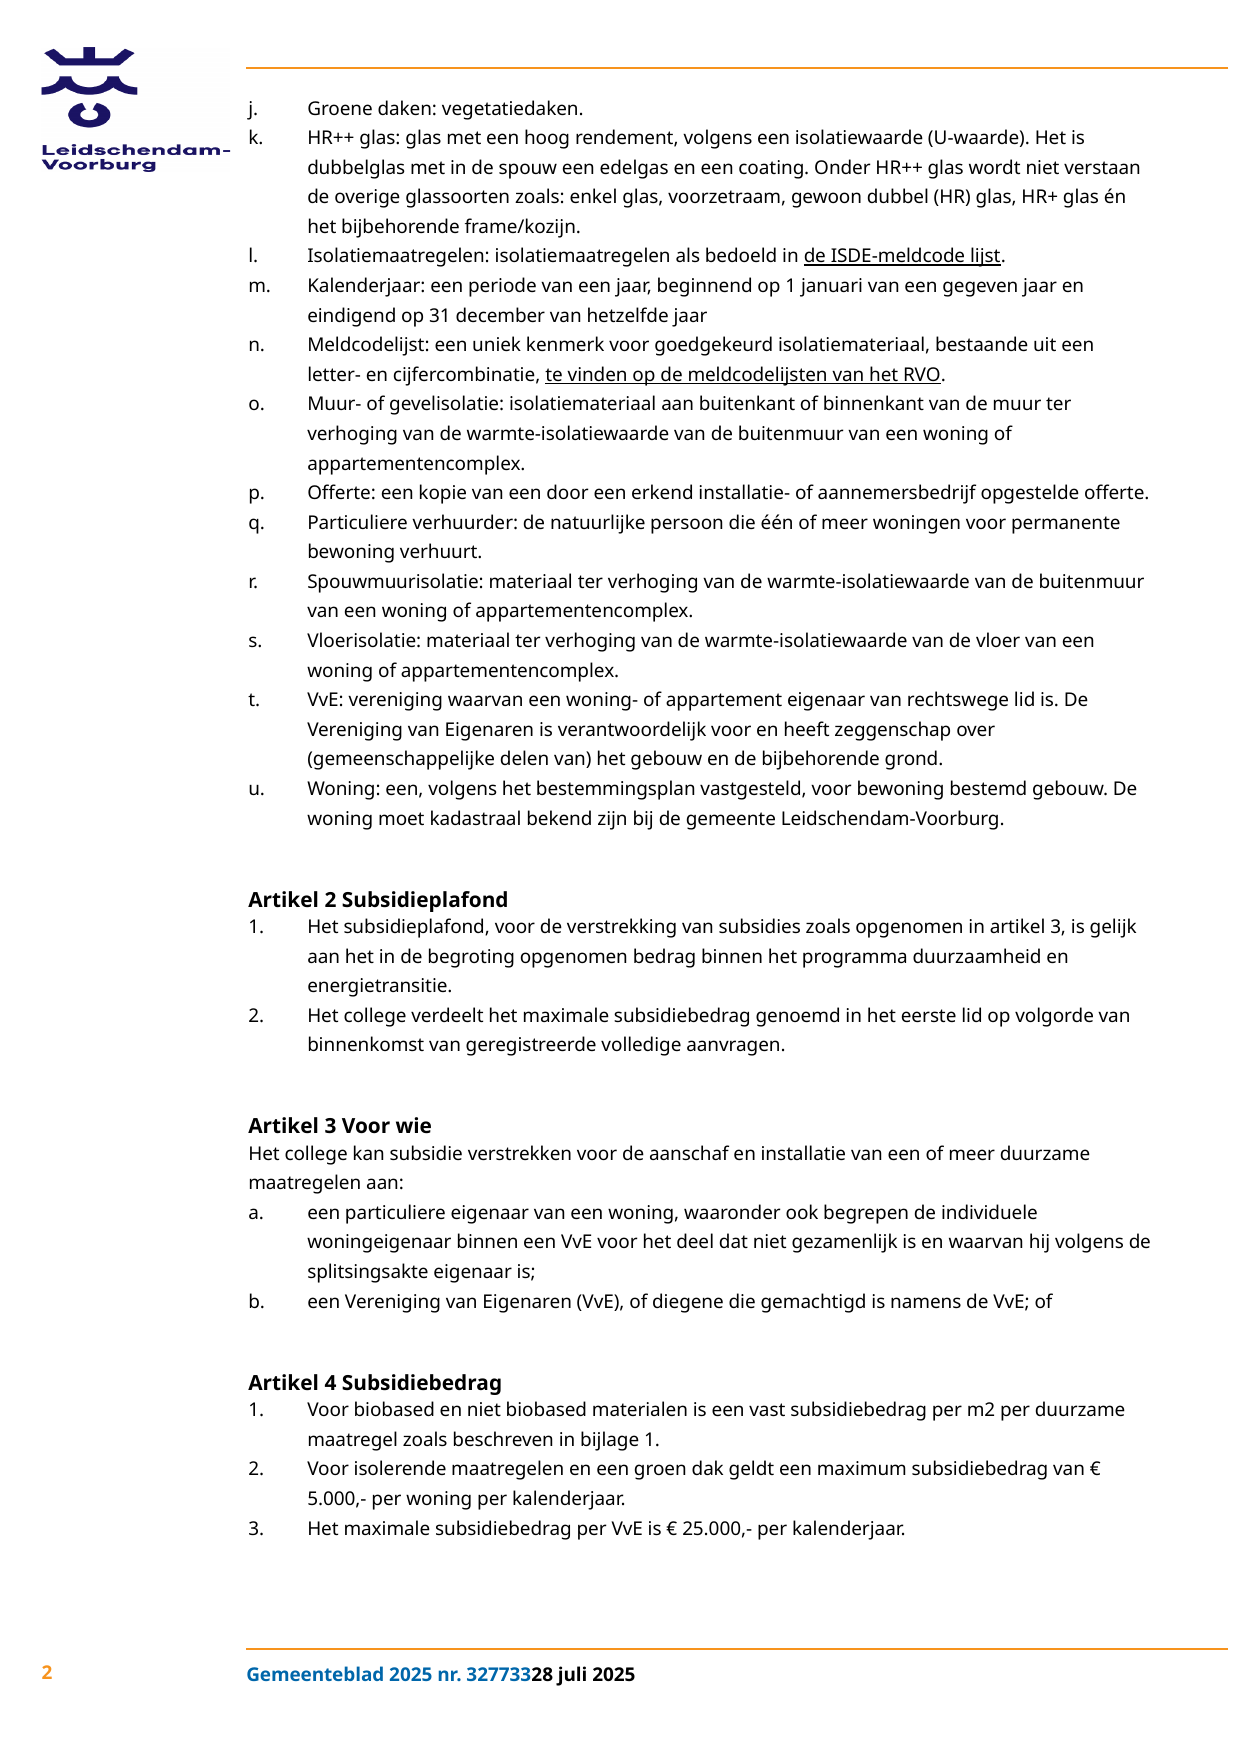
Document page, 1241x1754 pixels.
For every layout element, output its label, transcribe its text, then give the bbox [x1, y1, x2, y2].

list Spouwmuurisolatie: materiaal ter verhoging van de warmte-isolatiewaarde van de buitenmuur van een woning of appartementencomplex. [248, 568, 1152, 623]
list Meldcodelijst: een uniek kenmerk voor goedgekeurd isolatiemateriaal, bestaande uit een letter- en cijfercombinatie, te vinden op de meldcodelijsten van het RVO. [248, 331, 1152, 387]
list Woning: een, volgens het bestemmingsplan vastgesteld, voor bewoning bestemd gebouw. De woning moet kadastraal bekend zijn bij de gemeente Leidschendam-Voorburg. [248, 775, 1152, 831]
picture [41, 47, 231, 172]
text Artikel 2 Subsidieplafond [248, 885, 1152, 913]
list Offerte: een kopie van een door een erkend installatie- of aannemersbedrijf opgestelde offerte. [248, 479, 1152, 505]
list Voor isolerende maatregelen en een groen dak geldt een maximum subsidiebedrag van € 5.000,- per woning per kalenderjaar. [248, 1456, 1152, 1511]
list Kalenderjaar: een periode van een jaar, beginnend op 1 januari van een gegeven jaar en eindigend op 31 december van hetzelfde jaar [248, 272, 1152, 328]
list Het subsidieplafond, voor de verstrekking van subsidies zoals opgenomen in artikel 3, is gelijk aan het in de begroting opgenomen bedrag binnen het programma duurzaamheid en energietransitie. [248, 913, 1152, 998]
list Het college verdeelt het maximale subsidiebedrag genoemd in het eerste lid op volgorde van binnenkomst van geregistreerde volledige aanvragen. [248, 1002, 1152, 1057]
text Artikel 4 Subsidiebedrag [248, 1368, 1152, 1396]
list HR++ glas: glas met een hoog rendement, volgens een isolatiewaarde (U-waarde). Het is dubbelglas met in de spouw een edelgas en een coating. Onder HR++ glas wordt niet verstaan de overige glassoorten zoals: enkel glas, voorzetraam, gewoon dubbel (HR) glas, HR+ glas én het bijbehorende frame/kozijn. [248, 124, 1152, 239]
list Het maximale subsidiebedrag per VvE is € 25.000,- per kalenderjaar. [248, 1515, 1152, 1540]
list een particuliere eigenaar van een woning, waaronder ook begrepen de individuele woningeigenaar binnen een VvE voor het deel dat niet gezamenlijk is en waarvan hij volgens de splitsingsakte eigenaar is; [248, 1199, 1152, 1284]
list een Vereniging van Eigenaren (VvE), of diegene die gemachtigd is namens de VvE; of [248, 1288, 1152, 1314]
list Groene daken: vegetatiedaken. [248, 95, 1152, 121]
list Particuliere verhuurder: de natuurlijke persoon die één of meer woningen voor permanente bewoning verhuurt. [248, 509, 1152, 564]
list Muur- of gevelisolatie: isolatiemateriaal aan buitenkant of binnenkant van de muur ter verhoging van de warmte-isolatiewaarde van de buitenmuur van een woning of appartementencomplex. [248, 391, 1152, 476]
text Artikel 3 Voor wie [248, 1112, 1152, 1140]
text Het college kan subsidie verstrekken voor de aanschaf en installatie van een of meer duurzame maatregelen aan: [248, 1140, 1152, 1195]
list Vloerisolatie: materiaal ter verhoging van de warmte-isolatiewaarde van de vloer van een woning of appartementencomplex. [248, 627, 1152, 683]
list Isolatiemaatregelen: isolatiemaatregelen als bedoeld in de ISDE-meldcode lijst. [248, 243, 1152, 268]
list VvE: vereniging waarvan een woning- of appartement eigenaar van rechtswege lid is. De Vereniging van Eigenaren is verantwoordelijk voor en heeft zeggenschap over (gemeenschappelijke delen van) het gebouw en de bijbehorende grond. [248, 686, 1152, 771]
list Voor biobased en niet biobased materialen is een vast subsidiebedrag per m2 per duurzame maatregel zoals beschreven in bijlage 1. [248, 1396, 1152, 1452]
